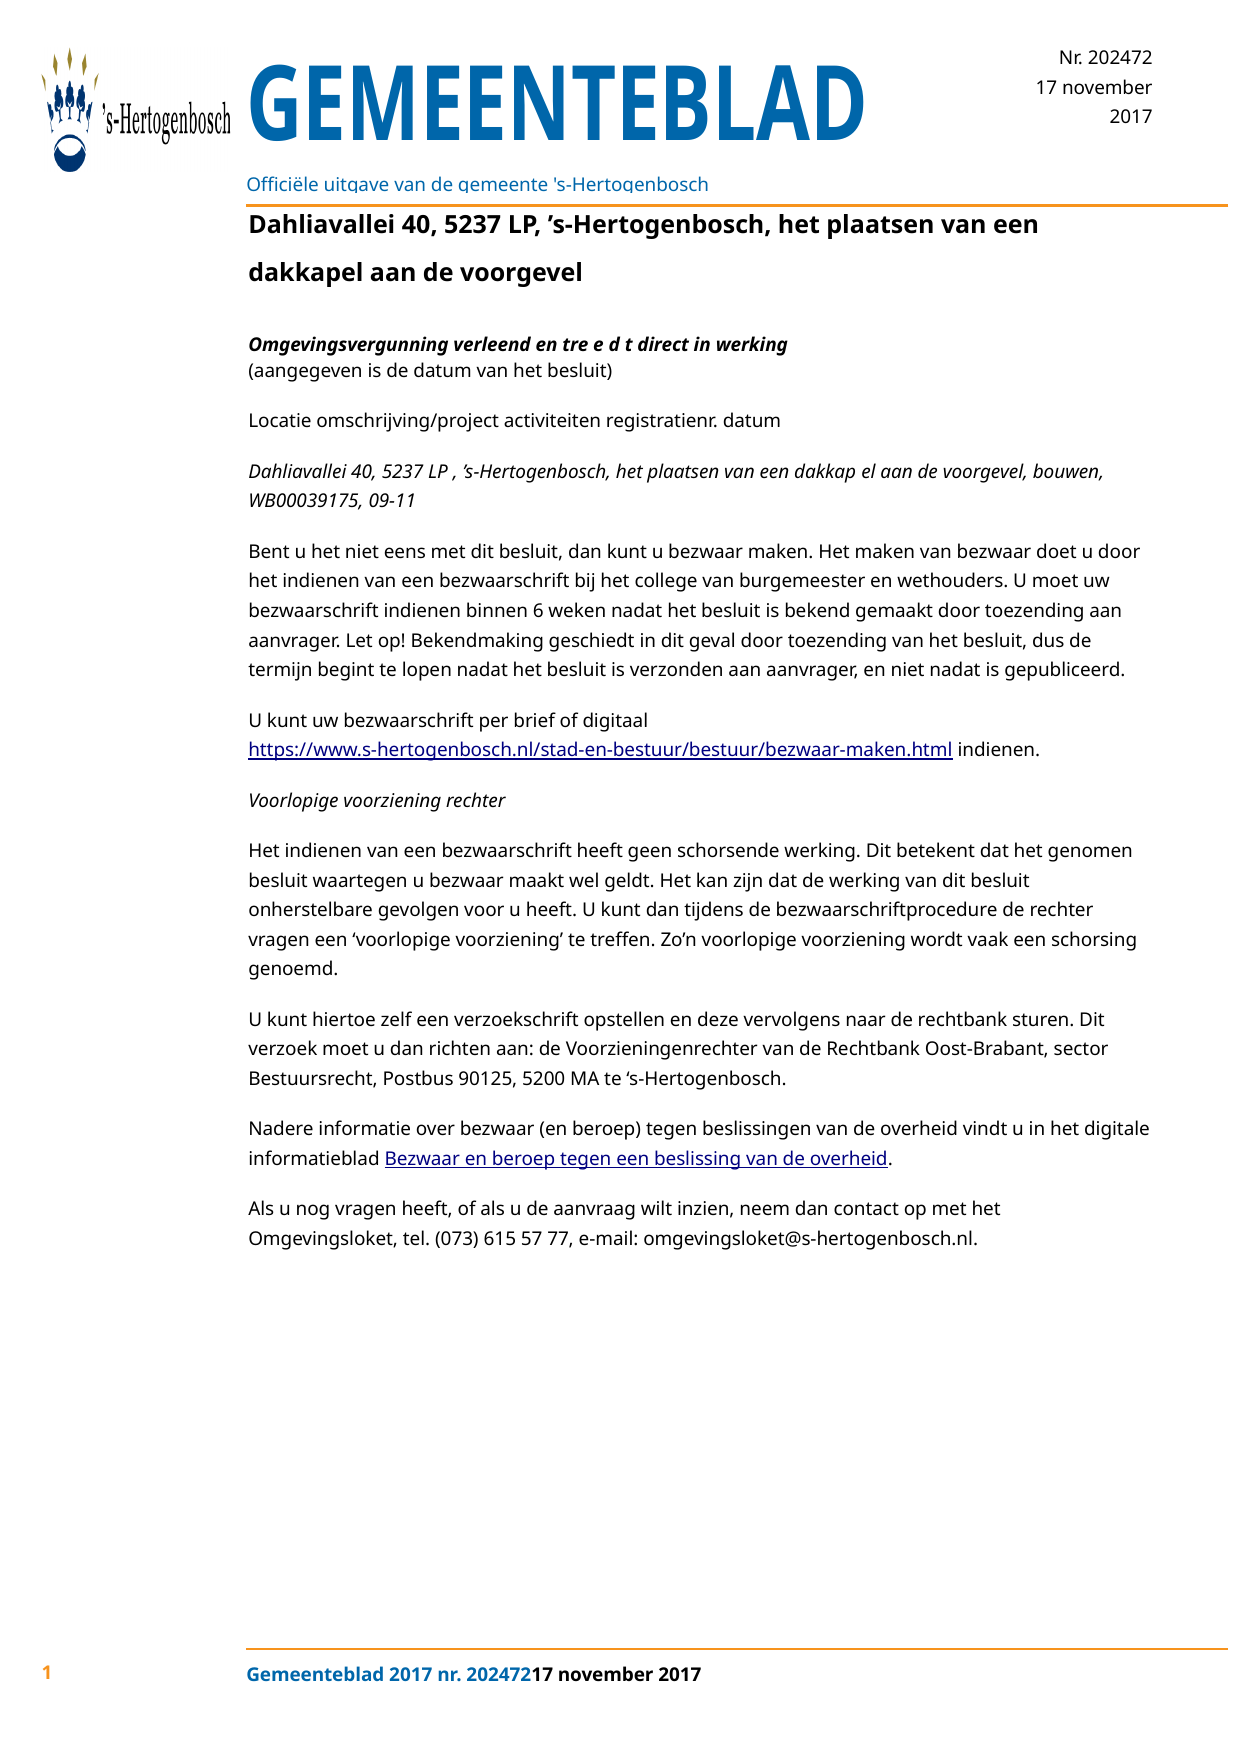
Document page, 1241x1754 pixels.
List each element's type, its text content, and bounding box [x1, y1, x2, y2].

text U kunt uw bezwaarschrift per brief of digitaal https://www.s-hertogenbosch.nl/stad-en-bestuur/bestuur/bezwaar-maken.html indienen. [248, 707, 1152, 762]
text Dahliavallei 40, 5237 LP , ’s-Hertogenbosch, het plaatsen van een dakkap el aan de voorgevel, bouwen, WB00039175, 09-11 [248, 458, 1152, 513]
text Dahliavallei 40, 5237 LP, ’s-Hertogenbosch, het plaatsen van een dakkapel aan de voorgevel [248, 207, 1152, 288]
text Locatie omschrijving/project activiteiten registratienr. datum [248, 408, 1152, 433]
text (aangegeven is de datum van het besluit) [248, 357, 1152, 383]
text Bent u het niet eens met dit besluit, dan kunt u bezwaar maken. Het maken van bezwaar doet u door het indienen van een bezwaarschrift bij het college van burgemeester en wethouders. U moet uw bezwaarschrift indienen binnen 6 weken nadat het besluit is bekend gemaakt door toezending aan aanvrager. Let op! Bekendmaking geschiedt in dit geval door toezending van het besluit, dus de termijn begint te lopen nadat het besluit is verzonden aan aanvrager, en niet nadat is gepubliceerd. [248, 538, 1152, 682]
text Omgevingsvergunning verleend en tre e d t direct in werking [248, 331, 1152, 357]
text Als u nog vragen heeft, of als u de aanvraag wilt inzien, neem dan contact op met het Omgevingsloket, tel. (073) 615 57 77, e-mail: omgevingsloket@s-hertogenbosch.nl. [248, 1196, 1152, 1251]
text Nadere informatie over bezwaar (en beroep) tegen beslissingen van de overheid vindt u in het digitale informatieblad Bezwaar en beroep tegen een beslissing van de overheid. [248, 1116, 1152, 1171]
text Het indienen van een bezwaarschrift heeft geen schorsende werking. Dit betekent dat het genomen besluit waartegen u bezwaar maakt wel geldt. Het kan zijn dat de werking van dit besluit onherstelbare gevolgen voor u heeft. U kunt dan tijdens de bezwaarschriftprocedure de rechter vragen een ‘voorlopige voorziening’ te treffen. Zo’n voorlopige voorziening wordt vaak een schorsing genoemd. [248, 837, 1152, 981]
text U kunt hiertoe zelf een verzoekschrift opstellen en deze vervolgens naar de rechtbank sturen. Dit verzoek moet u dan richten aan: de Voorzieningenrechter van de Rechtbank Oost-Brabant, sector Bestuursrecht, Postbus 90125, 5200 MA te ‘s-Hertogenbosch. [248, 1006, 1152, 1091]
picture [41, 47, 231, 172]
text Voorlopige voorziening rechter [248, 787, 1152, 812]
